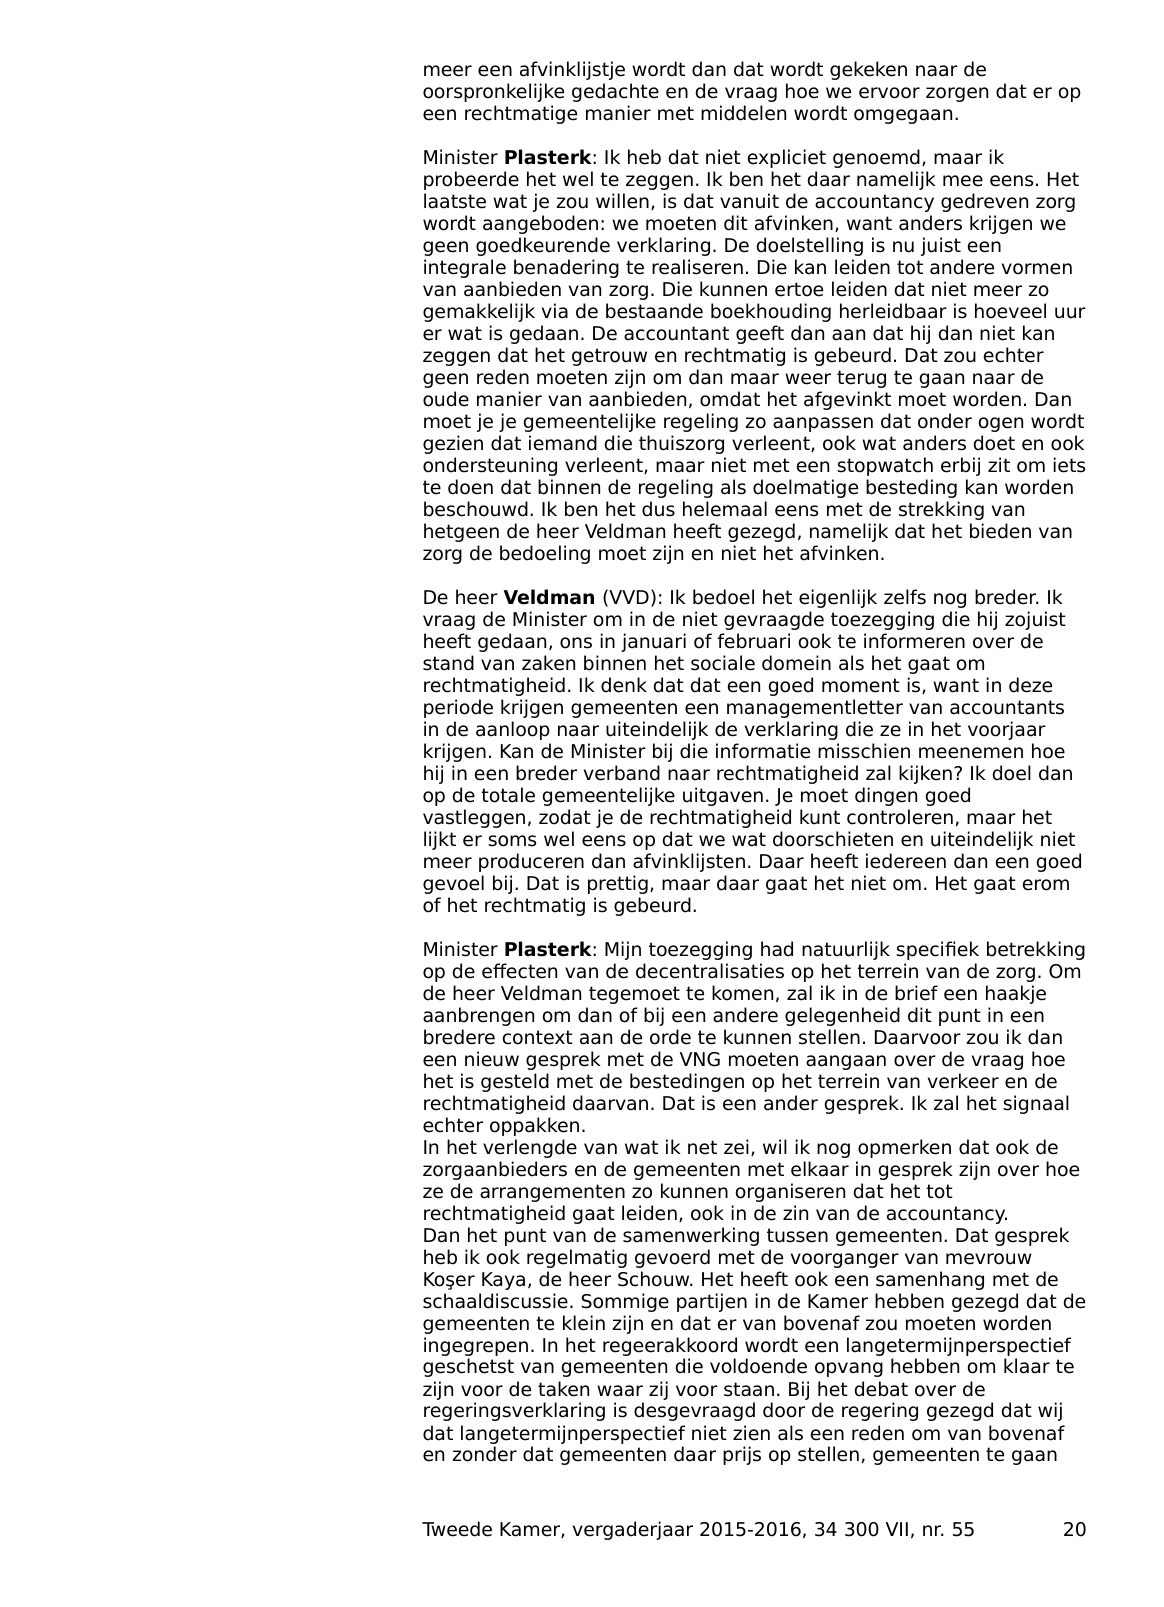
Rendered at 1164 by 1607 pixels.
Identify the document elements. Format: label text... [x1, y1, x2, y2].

text Dan het punt van de samenwerking tussen gemeenten. Dat gesprek heb ik ook regelmatig gevoerd met de voorganger van mevrouw Koşer Kaya, de heer Schouw. Het heeft ook een samenhang met de schaaldiscussie. Sommige partijen in de Kamer hebben gezegd dat de gemeenten te klein zijn en dat er van bovenaf zou moeten worden ingegrepen. In het regeerakkoord wordt een langetermijnperspectief geschetst van gemeenten die voldoende opvang hebben om klaar te zijn voor de taken waar zij voor staan. Bij het debat over de regeringsverklaring is desgevraagd door de regering gezegd dat wij dat langetermijnperspectief niet zien als een reden om van bovenaf en zonder dat gemeenten daar prijs op stellen, gemeenten te gaan [422, 1224, 1087, 1466]
text Minister Plasterk: Ik heb dat niet expliciet genoemd, maar ik probeerde het wel te zeggen. Ik ben het daar namelijk mee eens. Het laatste wat je zou willen, is dat vanuit de accountancy gedreven zorg wordt aangeboden: we moeten dit afvinken, want anders krijgen we geen goedkeurende verklaring. De doelstelling is nu juist een integrale benadering te realiseren. Die kan leiden tot andere vormen van aanbieden van zorg. Die kunnen ertoe leiden dat niet meer zo gemakkelijk via de bestaande boekhouding herleidbaar is hoeveel uur er wat is gedaan. De accountant geeft dan aan dat hij dan niet kan zeggen dat het getrouw en rechtmatig is gebeurd. Dat zou echter geen reden moeten zijn om dan maar weer terug te gaan naar de oude manier van aanbieden, omdat het afgevinkt moet worden. Dan moet je je gemeentelijke regeling zo aanpassen dat onder ogen wordt gezien dat iemand die thuiszorg verleent, ook wat anders doet en ook ondersteuning verleent, maar niet met een stopwatch erbij zit om iets te doen dat binnen de regeling als doelmatige besteding kan worden beschouwd. Ik ben het dus helemaal eens met de strekking van hetgeen de heer Veldman heeft gezegd, namelijk dat het bieden van zorg de bedoeling moet zijn en niet het afvinken. [422, 147, 1087, 565]
text meer een afvinklijstje wordt dan dat wordt gekeken naar de oorspronkelijke gedachte en de vraag hoe we ervoor zorgen dat er op een rechtmatige manier met middelen wordt omgegaan. [422, 59, 1087, 125]
text In het verlengde van wat ik net zei, wil ik nog opmerken dat ook de zorgaanbieders en de gemeenten met elkaar in gesprek zijn over hoe ze de arrangementen zo kunnen organiseren dat het tot rechtmatigheid gaat leiden, ook in de zin van de accountancy. [422, 1137, 1087, 1224]
text Minister Plasterk: Mijn toezegging had natuurlijk specifiek betrekking op de effecten van de decentralisaties op het terrein van de zorg. Om de heer Veldman tegemoet te komen, zal ik in de brief een haakje aanbrengen om dan of bij een andere gelegenheid dit punt in een bredere context aan de orde te kunnen stellen. Daarvoor zou ik dan een nieuw gesprek met de VNG moeten aangaan over de vraag hoe het is gesteld met de bestedingen op het terrein van verkeer en de rechtmatigheid daarvan. Dat is een ander gesprek. Ik zal het signaal echter oppakken. [422, 939, 1087, 1137]
text De heer Veldman (VVD): Ik bedoel het eigenlijk zelfs nog breder. Ik vraag de Minister om in de niet gevraagde toezegging die hij zojuist heeft gedaan, ons in januari of februari ook te informeren over de stand van zaken binnen het sociale domein als het gaat om rechtmatigheid. Ik denk dat dat een goed moment is, want in deze periode krijgen gemeenten een managementletter van accountants in de aanloop naar uiteindelijk de verklaring die ze in het voorjaar krijgen. Kan de Minister bij die informatie misschien meenemen hoe hij in een breder verband naar rechtmatigheid zal kijken? Ik doel dan op de totale gemeentelijke uitgaven. Je moet dingen goed vastleggen, zodat je de rechtmatigheid kunt controleren, maar het lijkt er soms wel eens op dat we wat doorschieten en uiteindelijk niet meer produceren dan afvinklijsten. Daar heeft iedereen dan een goed gevoel bij. Dat is prettig, maar daar gaat het niet om. Het gaat erom of het rechtmatig is gebeurd. [422, 587, 1087, 917]
